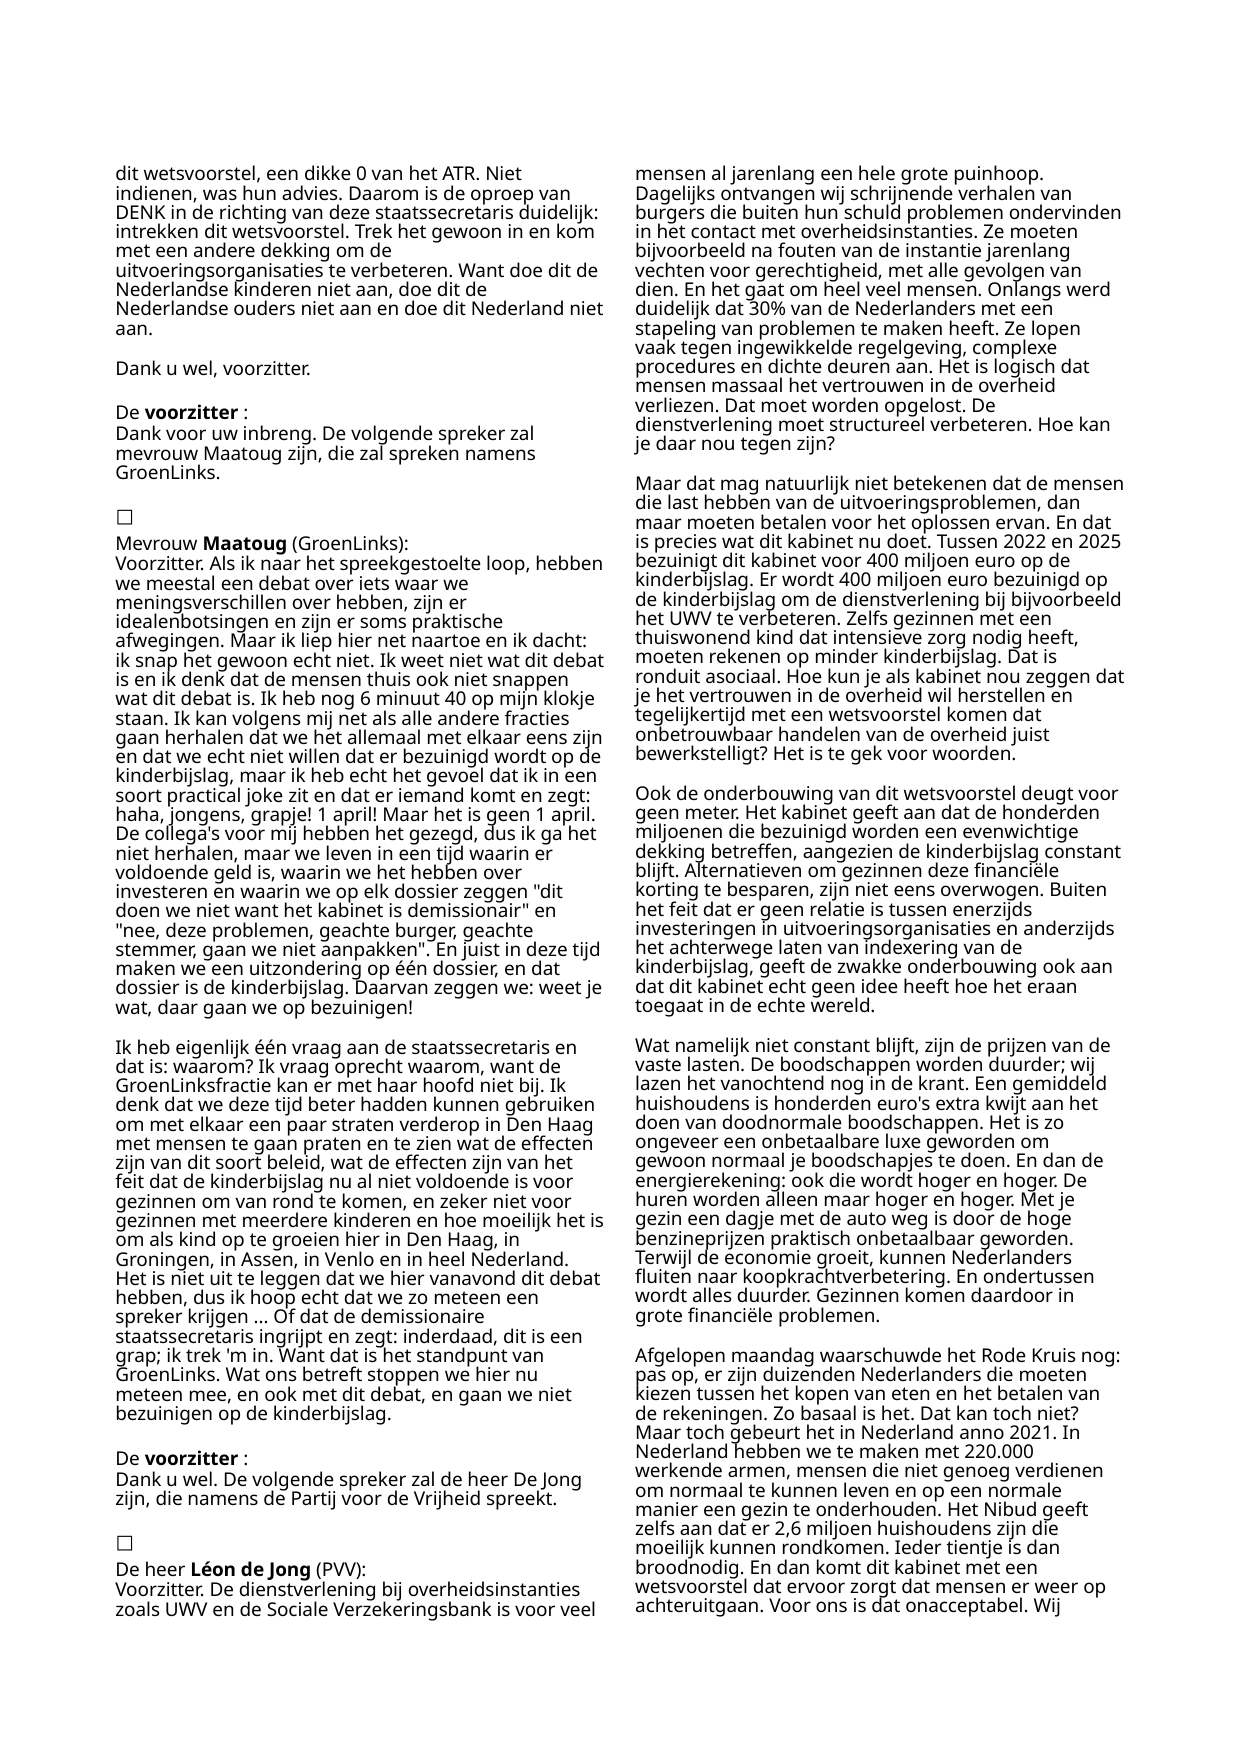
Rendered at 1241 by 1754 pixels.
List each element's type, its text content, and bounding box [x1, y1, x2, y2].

text Wat namelijk niet constant blijft, zijn de prijzen van de vaste lasten. De boodschappen worden duurder; wij lazen het vanochtend nog in de krant. Een gemiddeld huishoudens is honderden euro's extra kwijt aan het doen van doodnormale boodschappen. Het is zo ongeveer een onbetaalbare luxe geworden om gewoon normaal je boodschapjes te doen. En dan de energierekening: ook die wordt hoger en hoger. De huren worden alleen maar hoger en hoger. Met je gezin een dagje met de auto weg is door de hoge benzineprijzen praktisch onbetaalbaar geworden. Terwijl de economie groeit, kunnen Nederlanders fluiten naar koopkrachtverbetering. En ondertussen wordt alles duurder. Gezinnen komen daardoor in grote financiële problemen. [635, 1037, 1125, 1326]
text Dank voor uw inbreng. De volgende spreker zal mevrouw Maatoug zijn, die zal spreken namens GroenLinks. [115, 425, 605, 483]
text De voorzitter : [115, 399, 605, 425]
text Mevrouw Maatoug (GroenLinks): [115, 530, 605, 555]
text Afgelopen maandag waarschuwde het Rode Kruis nog: pas op, er zijn duizenden Nederlanders die moeten kiezen tussen het kopen van eten en het betalen van de rekeningen. Zo basaal is het. Dat kan toch niet? Maar toch gebeurt het in Nederland anno 2021. In Nederland hebben we te maken met 220.000 werkende armen, mensen die niet genoeg verdienen om normaal te kunnen leven en op een normale manier een gezin te onderhouden. Het Nibud geeft zelfs aan dat er 2,6 miljoen huishoudens zijn die moeilijk kunnen rondkomen. Ieder tientje is dan broodnodig. En dan komt dit kabinet met een wetsvoorstel dat ervoor zorgt dat mensen er weer op achteruitgaan. Voor ons is dat onacceptabel. Wij [635, 1347, 1125, 1616]
text Ik heb eigenlijk één vraag aan de staatssecretaris en dat is: waarom? Ik vraag oprecht waarom, want de GroenLinksfractie kan er met haar hoofd niet bij. Ik denk dat we deze tijd beter hadden kunnen gebruiken om met elkaar een paar straten verderop in Den Haag met mensen te gaan praten en te zien wat de effecten zijn van dit soort beleid, wat de effecten zijn van het feit dat de kinderbijslag nu al niet voldoende is voor gezinnen om van rond te komen, en zeker niet voor gezinnen met meerdere kinderen en hoe moeilijk het is om als kind op te groeien hier in Den Haag, in Groningen, in Assen, in Venlo en in heel Nederland. Het is niet uit te leggen dat we hier vanavond dit debat hebben, dus ik hoop echt dat we zo meteen een spreker krijgen … Of dat de demissionaire staatssecretaris ingrijpt en zegt: inderdaad, dit is een grap; ik trek 'm in. Want dat is het standpunt van GroenLinks. Wat ons betreft stoppen we hier nu meteen mee, en ook met dit debat, en gaan we niet bezuinigen op de kinderbijslag. [115, 1039, 605, 1424]
text Dank u wel. De volgende spreker zal de heer De Jong zijn, die namens de Partij voor de Vrijheid spreekt. [115, 1471, 605, 1509]
text Voorzitter. Als ik naar het spreekgestoelte loop, hebben we meestal een debat over iets waar we meningsverschillen over hebben, zijn er idealenbotsingen en zijn er soms praktische afwegingen. Maar ik liep hier net naartoe en ik dacht: ik snap het gewoon echt niet. Ik weet niet wat dit debat is en ik denk dat de mensen thuis ook niet snappen wat dit debat is. Ik heb nog 6 minuut 40 op mijn klokje staan. Ik kan volgens mij net als alle andere fracties gaan herhalen dat we het allemaal met elkaar eens zijn en dat we echt niet willen dat er bezuinigd wordt op de kinderbijslag, maar ik heb echt het gevoel dat ik in een soort practical joke zit en dat er iemand komt en zegt: haha, jongens, grapje! 1 april! Maar het is geen 1 april. De collega's voor mij hebben het gezegd, dus ik ga het niet herhalen, maar we leven in een tijd waarin er voldoende geld is, waarin we het hebben over investeren en waarin we op elk dossier zeggen "dit doen we niet want het kabinet is demissionair" en "nee, deze problemen, geachte burger, geachte stemmer, gaan we niet aanpakken". En juist in deze tijd maken we een uitzondering op één dossier, en dat dossier is de kinderbijslag. Daarvan zeggen we: weet je wat, daar gaan we op bezuinigen! [115, 555, 605, 1018]
text De voorzitter : [115, 1445, 605, 1471]
text ⬜ [115, 504, 605, 530]
text dit wetsvoorstel, een dikke 0 van het ATR. Niet indienen, was hun advies. Daarom is de oproep van DENK in de richting van deze staatssecretaris duidelijk: intrekken dit wetsvoorstel. Trek het gewoon in en kom met een andere dekking om de uitvoeringsorganisaties te verbeteren. Want doe dit de Nederlandse kinderen niet aan, doe dit de Nederlandse ouders niet aan en doe dit Nederland niet aan. [115, 165, 605, 339]
text Dank u wel, voorzitter. [115, 359, 605, 379]
text mensen al jarenlang een hele grote puinhoop. Dagelijks ontvangen wij schrijnende verhalen van burgers die buiten hun schuld problemen ondervinden in het contact met overheidsinstanties. Ze moeten bijvoorbeeld na fouten van de instantie jarenlang vechten voor gerechtigheid, met alle gevolgen van dien. En het gaat om heel veel mensen. Onlangs werd duidelijk dat 30% van de Nederlanders met een stapeling van problemen te maken heeft. Ze lopen vaak tegen ingewikkelde regelgeving, complexe procedures en dichte deuren aan. Het is logisch dat mensen massaal het vertrouwen in de overheid verliezen. Dat moet worden opgelost. De dienstverlening moet structureel verbeteren. Hoe kan je daar nou tegen zijn? [635, 165, 1125, 454]
text Voorzitter. De dienstverlening bij overheidsinstanties zoals UWV en de Sociale Verzekeringsbank is voor veel [115, 1581, 605, 1620]
text ⬜ [115, 1530, 605, 1556]
text Ook de onderbouwing van dit wetsvoorstel deugt voor geen meter. Het kabinet geeft aan dat de honderden miljoenen die bezuinigd worden een evenwichtige dekking betreffen, aangezien de kinderbijslag constant blijft. Alternatieven om gezinnen deze financiële korting te besparen, zijn niet eens overwogen. Buiten het feit dat er geen relatie is tussen enerzijds investeringen in uitvoeringsorganisaties en anderzijds het achterwege laten van indexering van de kinderbijslag, geeft de zwakke onderbouwing ook aan dat dit kabinet echt geen idee heeft hoe het eraan toegaat in de echte wereld. [635, 785, 1125, 1016]
text Maar dat mag natuurlijk niet betekenen dat de mensen die last hebben van de uitvoeringsproblemen, dan maar moeten betalen voor het oplossen ervan. En dat is precies wat dit kabinet nu doet. Tussen 2022 en 2025 bezuinigt dit kabinet voor 400 miljoen euro op de kinderbijslag. Er wordt 400 miljoen euro bezuinigd op de kinderbijslag om de dienstverlening bij bijvoorbeeld het UWV te verbeteren. Zelfs gezinnen met een thuiswonend kind dat intensieve zorg nodig heeft, moeten rekenen op minder kinderbijslag. Dat is ronduit asociaal. Hoe kun je als kabinet nou zeggen dat je het vertrouwen in de overheid wil herstellen en tegelijkertijd met een wetsvoorstel komen dat onbetrouwbaar handelen van de overheid juist bewerkstelligt? Het is te gek voor woorden. [635, 475, 1125, 764]
text De heer Léon de Jong (PVV): [115, 1556, 605, 1581]
